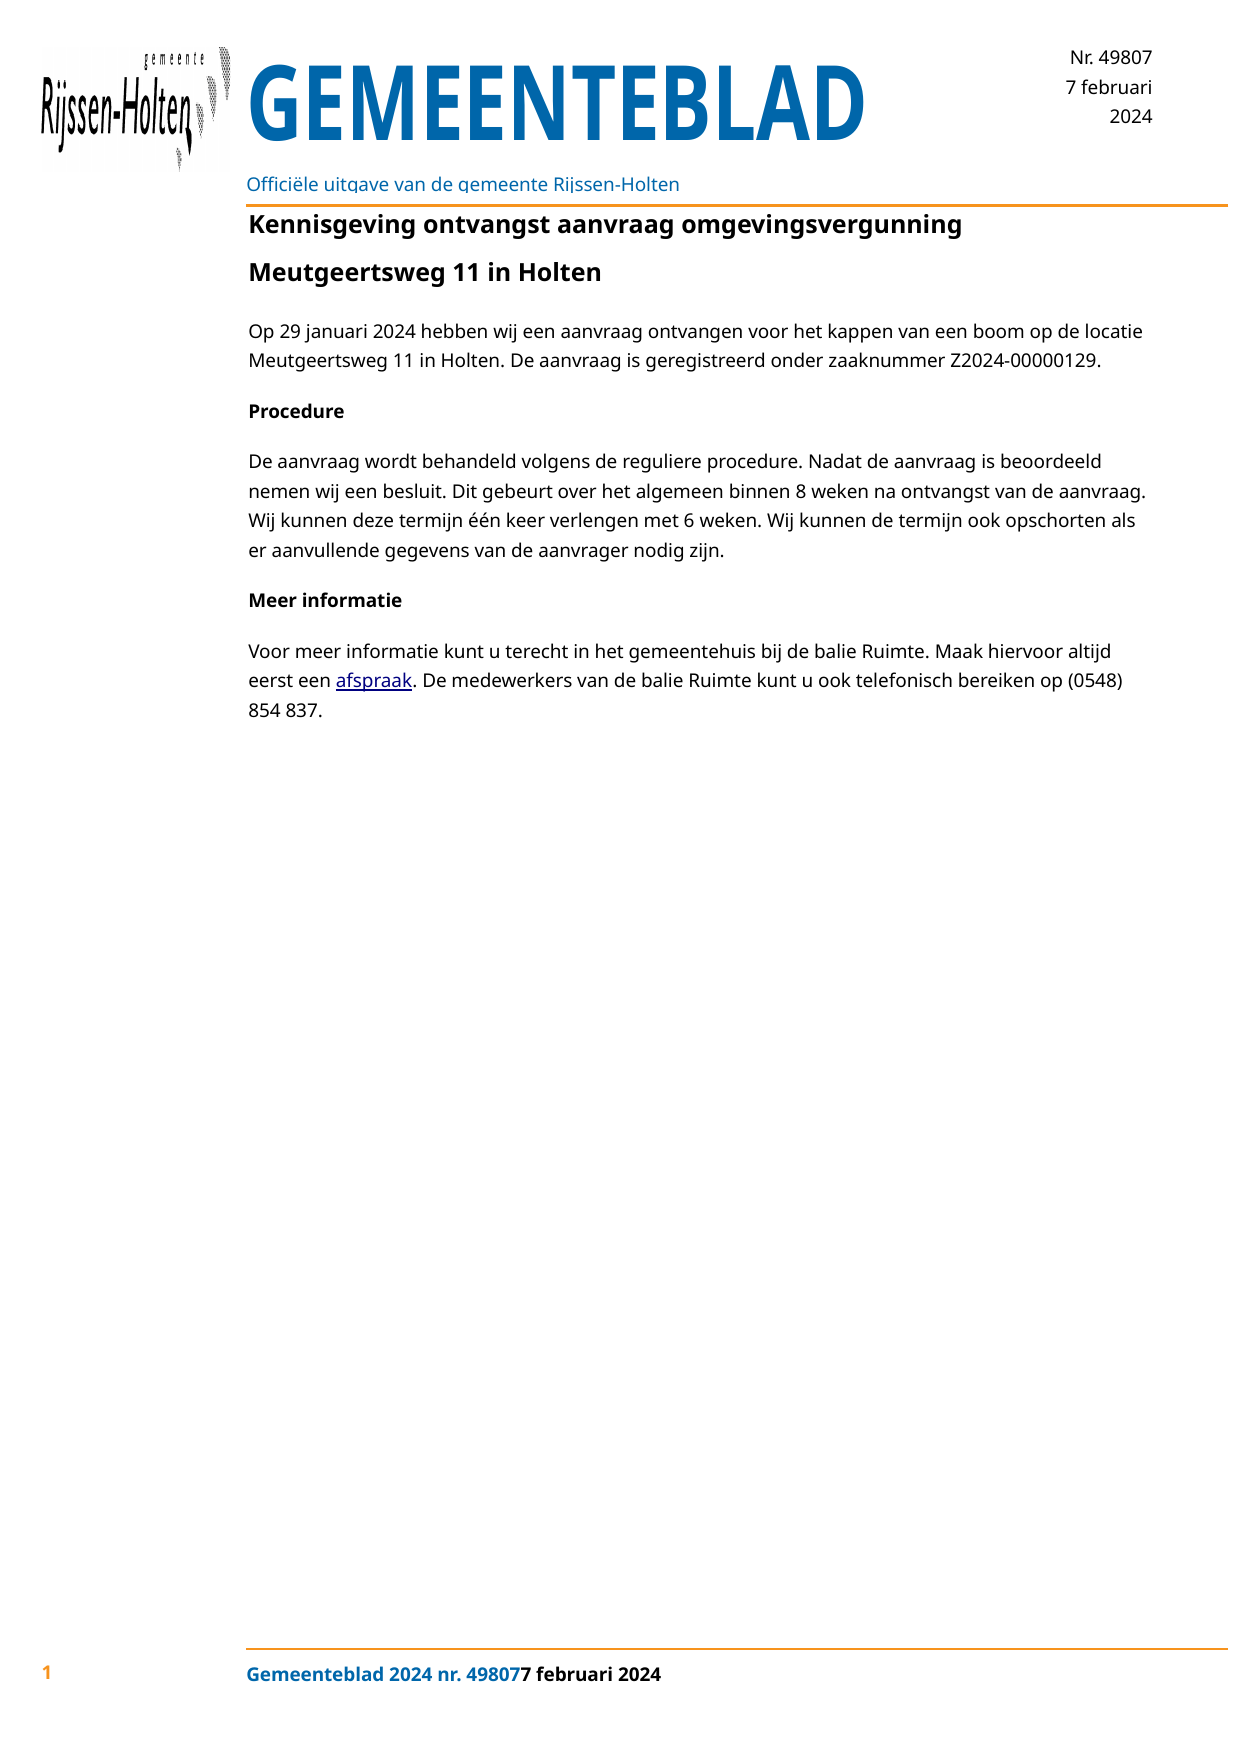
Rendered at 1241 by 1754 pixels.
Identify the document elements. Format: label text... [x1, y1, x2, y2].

text Meer informatie [248, 587, 1152, 613]
text Kennisgeving ontvangst aanvraag omgevingsvergunning Meutgeertsweg 11 in Holten [248, 207, 1152, 288]
text Procedure [248, 398, 1152, 424]
text Op 29 januari 2024 hebben wij een aanvraag ontvangen voor het kappen van een boom op de locatie Meutgeertsweg 11 in Holten. De aanvraag is geregistreerd onder zaaknummer Z2024-00000129. [248, 318, 1152, 373]
text Voor meer informatie kunt u terecht in het gemeentehuis bij de balie Ruimte. Maak hiervoor altijd eerst een afspraak. De medewerkers van de balie Ruimte kunt u ook telefonisch bereiken op (0548) 854 837. [248, 638, 1152, 723]
picture [41, 47, 231, 172]
text De aanvraag wordt behandeld volgens de reguliere procedure. Nadat de aanvraag is beoordeeld nemen wij een besluit. Dit gebeurt over het algemeen binnen 8 weken na ontvangst van de aanvraag. Wij kunnen deze termijn één keer verlengen met 6 weken. Wij kunnen de termijn ook opschorten als er aanvullende gegevens van de aanvrager nodig zijn. [248, 448, 1152, 563]
